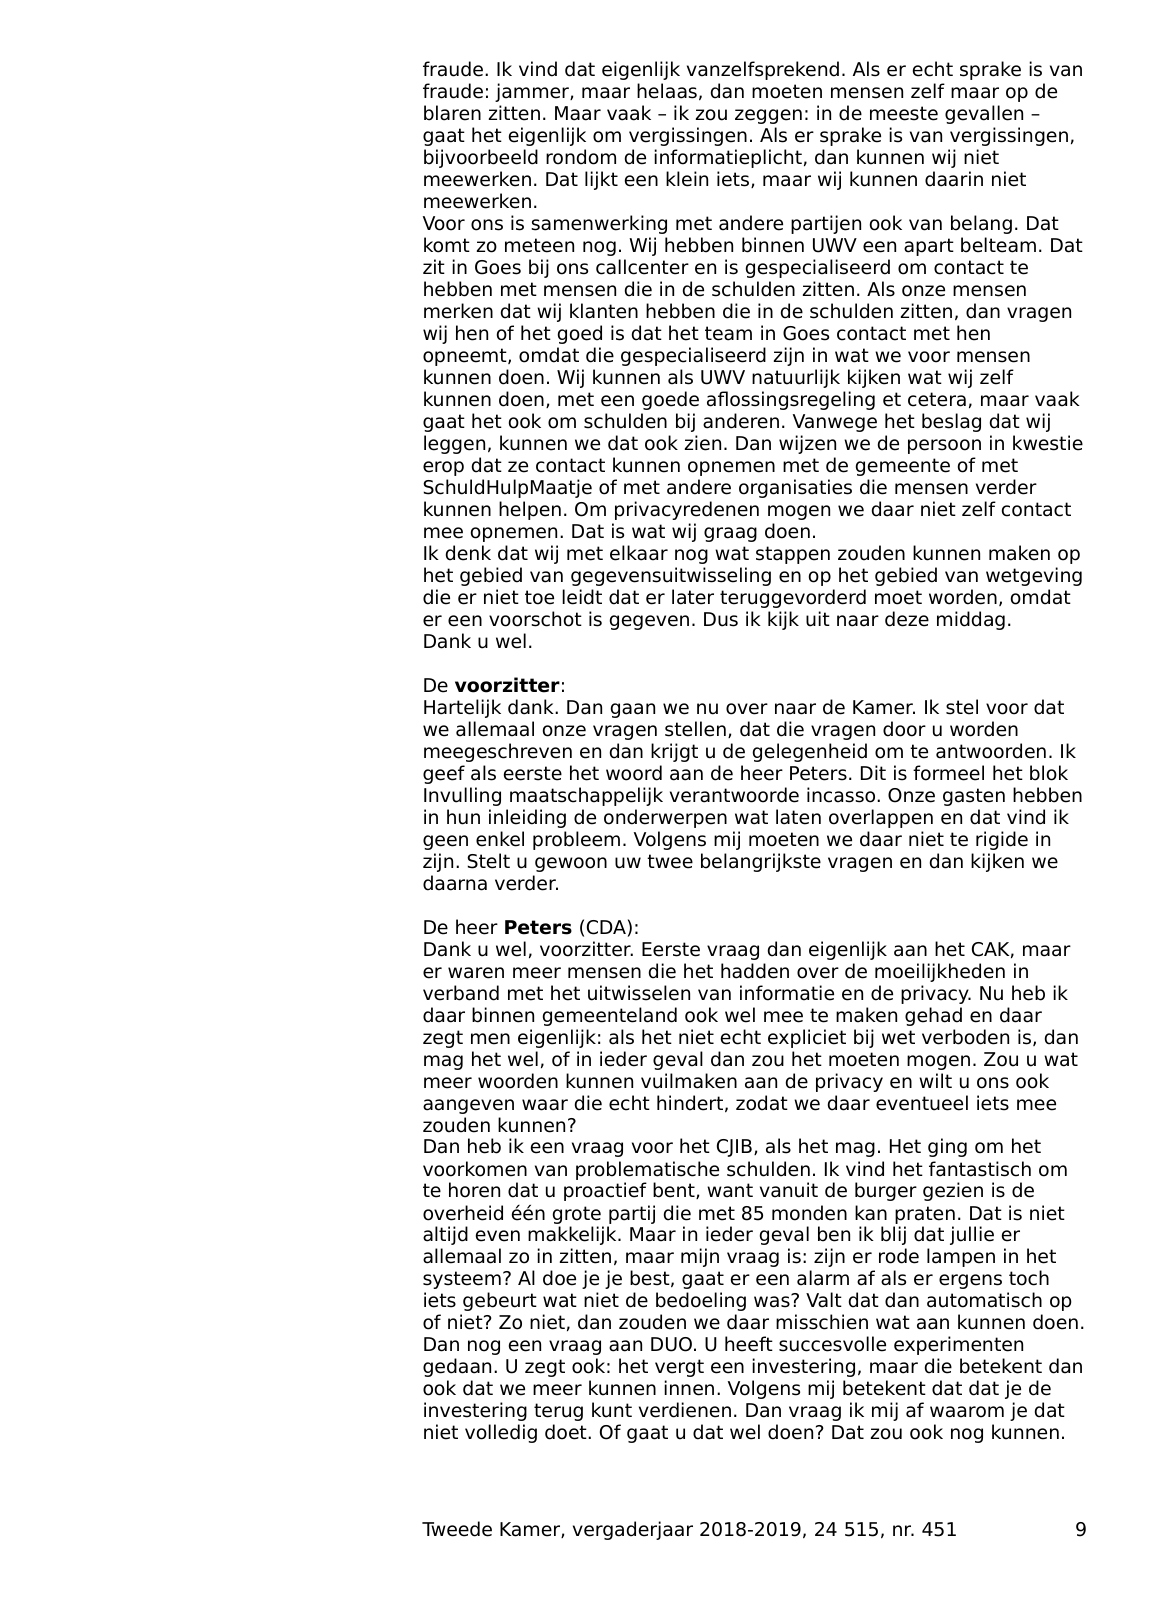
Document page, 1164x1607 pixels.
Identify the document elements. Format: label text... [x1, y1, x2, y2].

text De heer Peters (CDA): [422, 917, 1087, 939]
text Voor ons is samenwerking met andere partijen ook van belang. Dat komt zo meteen nog. Wij hebben binnen UWV een apart belteam. Dat zit in Goes bij ons callcenter en is gespecialiseerd om contact te hebben met mensen die in de schulden zitten. Als onze mensen merken dat wij klanten hebben die in de schulden zitten, dan vragen wij hen of het goed is dat het team in Goes contact met hen opneemt, omdat die gespecialiseerd zijn in wat we voor mensen kunnen doen. Wij kunnen als UWV natuurlijk kijken wat wij zelf kunnen doen, met een goede aflossingsregeling et cetera, maar vaak gaat het ook om schulden bij anderen. Vanwege het beslag dat wij leggen, kunnen we dat ook zien. Dan wijzen we de persoon in kwestie erop dat ze contact kunnen opnemen met de gemeente of met SchuldHulpMaatje of met andere organisaties die mensen verder kunnen helpen. Om privacyredenen mogen we daar niet zelf contact mee opnemen. Dat is wat wij graag doen. [422, 213, 1087, 543]
text fraude. Ik vind dat eigenlijk vanzelfsprekend. Als er echt sprake is van fraude: jammer, maar helaas, dan moeten mensen zelf maar op de blaren zitten. Maar vaak – ik zou zeggen: in de meeste gevallen – gaat het eigenlijk om vergissingen. Als er sprake is van vergissingen, bijvoorbeeld rondom de informatieplicht, dan kunnen wij niet meewerken. Dat lijkt een klein iets, maar wij kunnen daarin niet meewerken. [422, 59, 1087, 213]
text Dank u wel. [422, 631, 1087, 652]
text Ik denk dat wij met elkaar nog wat stappen zouden kunnen maken op het gebied van gegevensuitwisseling en op het gebied van wetgeving die er niet toe leidt dat er later teruggevorderd moet worden, omdat er een voorschot is gegeven. Dus ik kijk uit naar deze middag. [422, 543, 1087, 631]
text Hartelijk dank. Dan gaan we nu over naar de Kamer. Ik stel voor dat we allemaal onze vragen stellen, dat die vragen door u worden meegeschreven en dan krijgt u de gelegenheid om te antwoorden. Ik geef als eerste het woord aan de heer Peters. Dit is formeel het blok Invulling maatschappelijk verantwoorde incasso. Onze gasten hebben in hun inleiding de onderwerpen wat laten overlappen en dat vind ik geen enkel probleem. Volgens mij moeten we daar niet te rigide in zijn. Stelt u gewoon uw twee belangrijkste vragen en dan kijken we daarna verder. [422, 697, 1087, 894]
text De voorzitter: [422, 675, 1087, 697]
text Dank u wel, voorzitter. Eerste vraag dan eigenlijk aan het CAK, maar er waren meer mensen die het hadden over de moeilijkheden in verband met het uitwisselen van informatie en de privacy. Nu heb ik daar binnen gemeenteland ook wel mee te maken gehad en daar zegt men eigenlijk: als het niet echt expliciet bij wet verboden is, dan mag het wel, of in ieder geval dan zou het moeten mogen. Zou u wat meer woorden kunnen vuilmaken aan de privacy en wilt u ons ook aangeven waar die echt hindert, zodat we daar eventueel iets mee zouden kunnen? [422, 939, 1087, 1136]
text Dan heb ik een vraag voor het CJIB, als het mag. Het ging om het voorkomen van problematische schulden. Ik vind het fantastisch om te horen dat u proactief bent, want vanuit de burger gezien is de overheid één grote partij die met 85 monden kan praten. Dat is niet altijd even makkelijk. Maar in ieder geval ben ik blij dat jullie er allemaal zo in zitten, maar mijn vraag is: zijn er rode lampen in het systeem? Al doe je je best, gaat er een alarm af als er ergens toch iets gebeurt wat niet de bedoeling was? Valt dat dan automatisch op of niet? Zo niet, dan zouden we daar misschien wat aan kunnen doen. [422, 1136, 1087, 1334]
text Dan nog een vraag aan DUO. U heeft succesvolle experimenten gedaan. U zegt ook: het vergt een investering, maar die betekent dan ook dat we meer kunnen innen. Volgens mij betekent dat dat je de investering terug kunt verdienen. Dan vraag ik mij af waarom je dat niet volledig doet. Of gaat u dat wel doen? Dat zou ook nog kunnen. [422, 1334, 1087, 1444]
